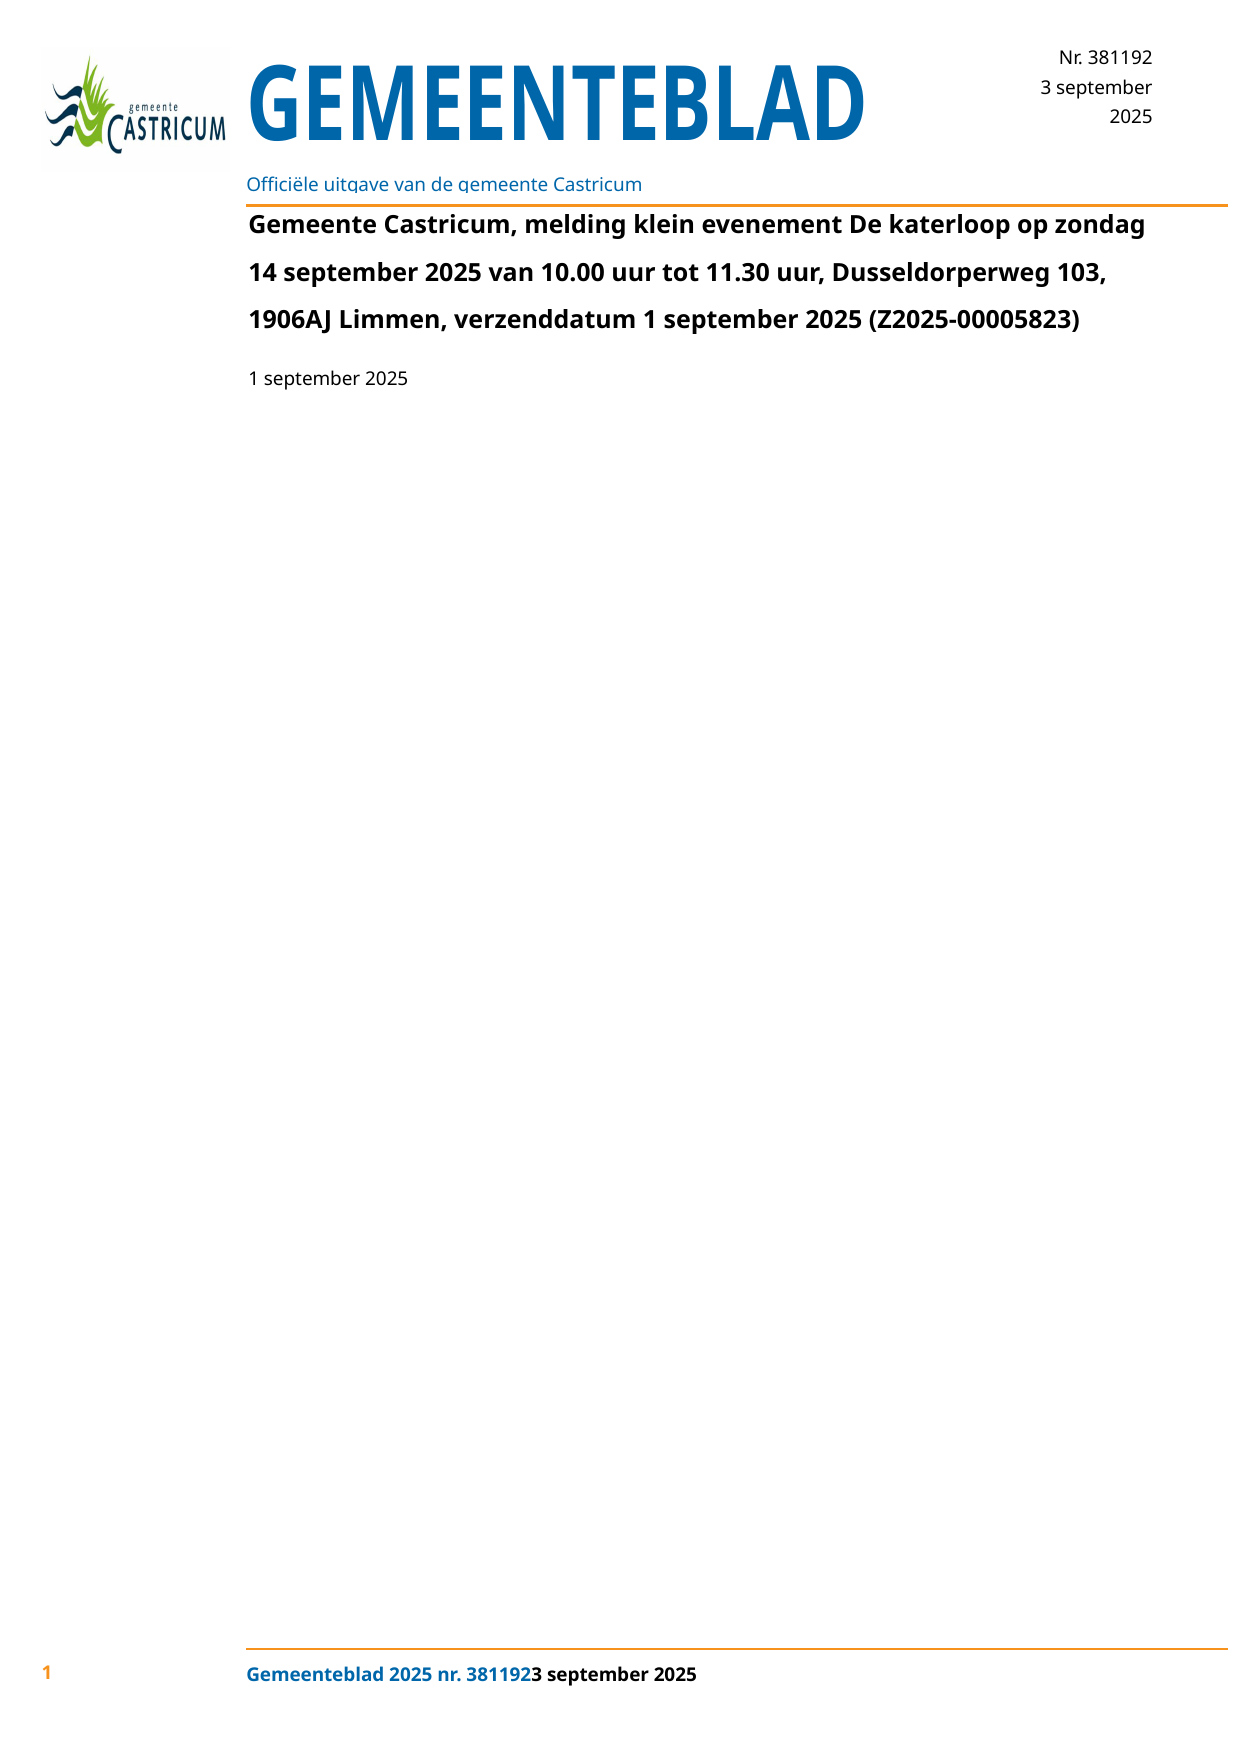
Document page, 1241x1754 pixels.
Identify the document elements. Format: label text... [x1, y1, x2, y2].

picture [41, 47, 231, 172]
text Gemeente Castricum, melding klein evenement De katerloop op zondag 14 september 2025 van 10.00 uur tot 11.30 uur, Dusseldorperweg 103, 1906AJ Limmen, verzenddatum 1 september 2025 (Z2025-00005823) [248, 207, 1152, 336]
text 1 september 2025 [248, 366, 1152, 391]
